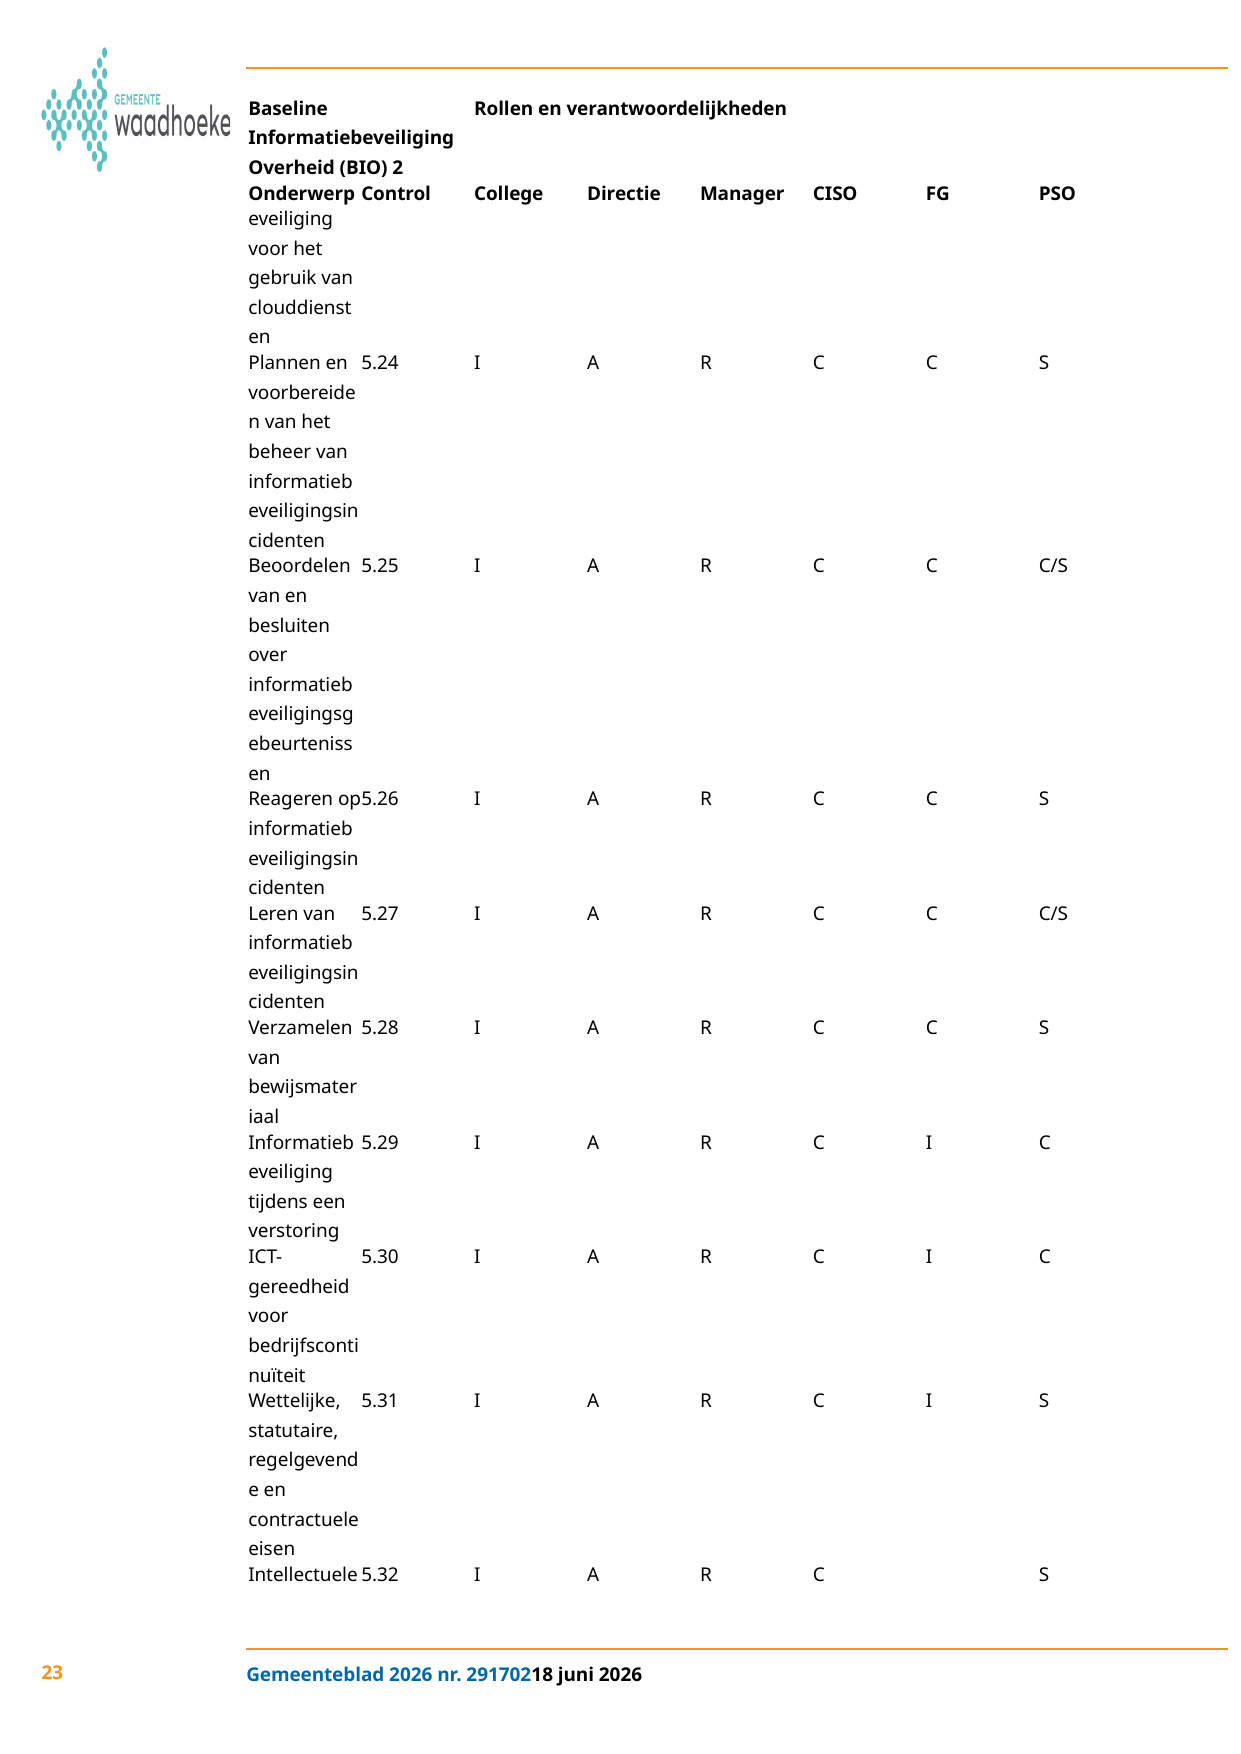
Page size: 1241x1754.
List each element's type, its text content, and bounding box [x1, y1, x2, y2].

table_cell I [474, 1388, 587, 1561]
table_cell C [813, 786, 926, 900]
table_cell 5.28 [361, 1015, 474, 1129]
table_cell I [474, 1561, 587, 1587]
table_cell S [1039, 1015, 1152, 1129]
table_cell C [813, 1129, 926, 1243]
table_cell A [587, 786, 700, 900]
table_cell A [587, 350, 700, 553]
table_cell C/S [1039, 900, 1152, 1014]
table_cell I [926, 1244, 1038, 1387]
table_cell A [587, 900, 700, 1014]
table_cell 5.27 [361, 900, 474, 1014]
table_header Baseline Informatiebeveiliging Overheid (BIO) 2 [248, 95, 474, 180]
table_cell [926, 1561, 1038, 1587]
table_cell A [587, 1388, 700, 1561]
table_cell C [926, 350, 1038, 553]
table_cell A [587, 1244, 700, 1387]
table_cell I [474, 553, 587, 786]
table_header Rollen en verantwoordelijkheden [474, 95, 1152, 180]
table_cell C [813, 1015, 926, 1129]
table_cell 5.25 [361, 553, 474, 786]
table_cell R [700, 1129, 813, 1243]
table_cell [474, 205, 587, 349]
table_cell R [700, 1561, 813, 1587]
table_cell [813, 205, 926, 349]
table_cell R [700, 786, 813, 900]
table_cell I [474, 786, 587, 900]
table_cell [587, 205, 700, 349]
table_cell [926, 205, 1038, 349]
table_cell [361, 205, 474, 349]
table_cell C [813, 1561, 926, 1587]
table_cell C [1039, 1129, 1152, 1243]
table_cell R [700, 1388, 813, 1561]
table_cell S [1039, 786, 1152, 900]
table_cell College [474, 180, 587, 205]
table_cell Verzamelen van bewijsmateriaal [248, 1015, 361, 1129]
table_cell A [587, 1561, 700, 1587]
table_cell [1039, 205, 1152, 349]
table_cell C [813, 350, 926, 553]
table_cell Control [361, 180, 474, 205]
table_cell R [700, 553, 813, 786]
table_cell C/S [1039, 553, 1152, 786]
table_cell eveiliging voor het gebruik van clouddiensten [248, 205, 361, 349]
table_cell C [813, 900, 926, 1014]
table_cell A [587, 1129, 700, 1243]
table_cell C [926, 900, 1038, 1014]
table_cell 5.24 [361, 350, 474, 553]
table_cell 5.30 [361, 1244, 474, 1387]
table_cell I [474, 1015, 587, 1129]
table_cell Onderwerp [248, 180, 361, 205]
table_cell R [700, 350, 813, 553]
table_cell C [926, 1015, 1038, 1129]
table_cell R [700, 1015, 813, 1129]
table_cell C [813, 553, 926, 786]
table_cell Plannen en voorbereiden van het beheer van informatiebeveiligingsincidenten [248, 350, 361, 553]
table_cell Beoordelen van en besluiten over informatiebeveiligingsgebeurtenissen [248, 553, 361, 786]
table_cell Leren van informatiebeveiligingsincidenten [248, 900, 361, 1014]
table_cell A [587, 553, 700, 786]
table_cell I [926, 1129, 1038, 1243]
table_cell S [1039, 1388, 1152, 1561]
table_cell ICT-gereedheid voor bedrijfscontinuïteit [248, 1244, 361, 1387]
table_cell C [813, 1244, 926, 1387]
table_cell 5.32 [361, 1561, 474, 1587]
table_cell I [474, 1129, 587, 1243]
table_cell PSO [1039, 180, 1152, 205]
table_cell I [474, 1244, 587, 1387]
table_cell A [587, 1015, 700, 1129]
table_cell Informatiebeveiliging tijdens een verstoring [248, 1129, 361, 1243]
picture [41, 47, 231, 172]
table_cell I [474, 350, 587, 553]
table_cell 5.29 [361, 1129, 474, 1243]
table_cell FG [926, 180, 1038, 205]
table_cell I [926, 1388, 1038, 1561]
table_cell R [700, 900, 813, 1014]
table_cell 5.31 [361, 1388, 474, 1561]
table_cell CISO [813, 180, 926, 205]
table_cell R [700, 1244, 813, 1387]
table_cell 5.26 [361, 786, 474, 900]
table_cell C [813, 1388, 926, 1561]
table_cell Directie [587, 180, 700, 205]
table_cell S [1039, 1561, 1152, 1587]
table_cell C [926, 786, 1038, 900]
table_cell Manager [700, 180, 813, 205]
table_cell C [1039, 1244, 1152, 1387]
table_cell Wettelijke, statutaire, regelgevende en contractuele eisen [248, 1388, 361, 1561]
table_cell [700, 205, 813, 349]
table_cell Reageren op informatiebeveiligingsincidenten [248, 786, 361, 900]
table_cell I [474, 900, 587, 1014]
table_cell S [1039, 350, 1152, 553]
table_cell Intellectuele- [248, 1561, 361, 1587]
table_cell C [926, 553, 1038, 786]
